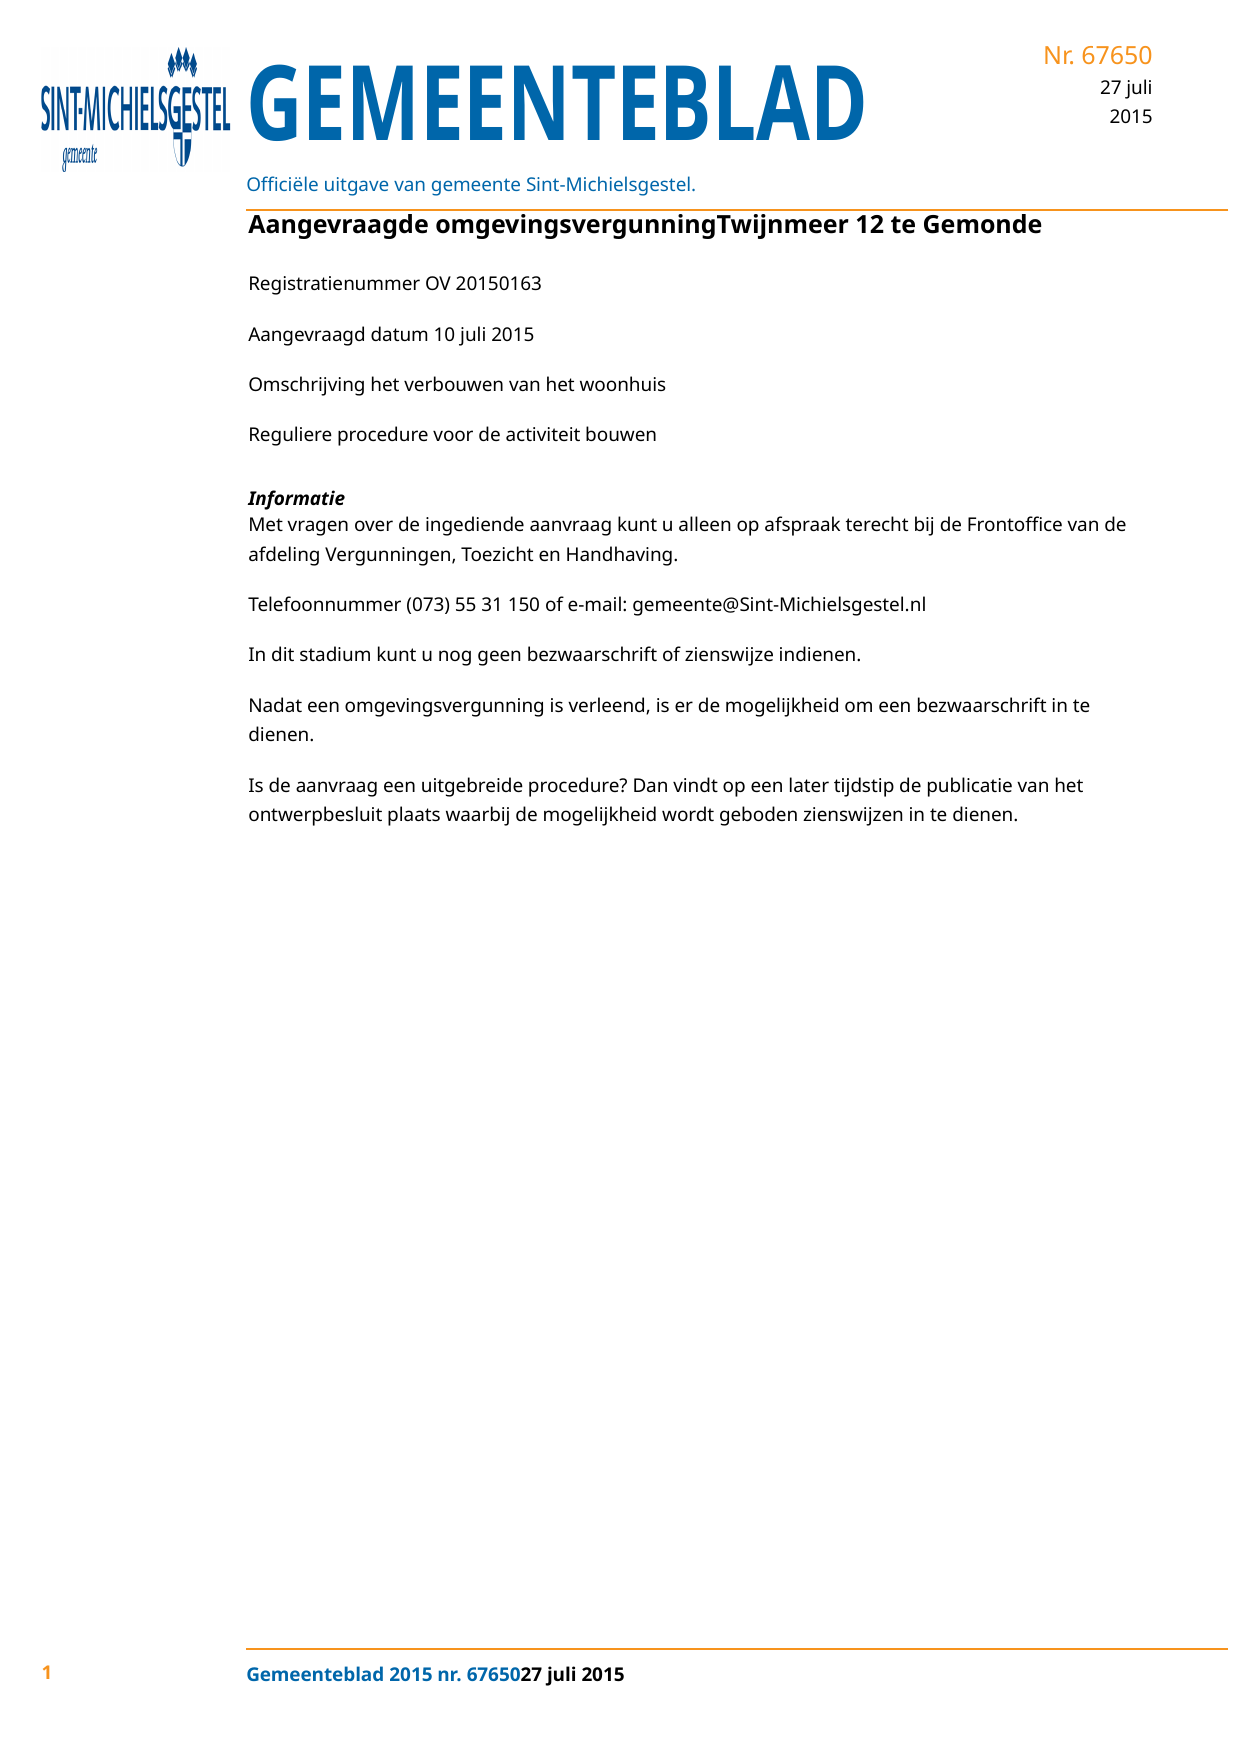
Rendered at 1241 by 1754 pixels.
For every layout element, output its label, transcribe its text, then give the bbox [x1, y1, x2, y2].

text Informatie [248, 486, 1152, 511]
text In dit stadium kunt u nog geen bezwaarschrift of zienswijze indienen. [248, 642, 1152, 667]
text Registratienummer OV 20150163 [248, 270, 1152, 296]
text Aangevraagde omgevingsvergunningTwijnmeer 12 te Gemonde [248, 211, 1152, 241]
text Is de aanvraag een uitgebreide procedure? Dan vindt op een later tijdstip de publicatie van het ontwerpbesluit plaats waarbij de mogelijkheid wordt geboden zienswijzen in te dienen. [248, 772, 1152, 827]
text Aangevraagd datum 10 juli 2015 [248, 321, 1152, 346]
picture [41, 47, 231, 172]
text Omschrijving het verbouwen van het woonhuis [248, 371, 1152, 397]
text Nadat een omgevingsvergunning is verleend, is er de mogelijkheid om een bezwaarschrift in te dienen. [248, 692, 1152, 747]
text Reguliere procedure voor de activiteit bouwen [248, 422, 1152, 447]
text Met vragen over de ingediende aanvraag kunt u alleen op afspraak terecht bij de Frontoffice van de afdeling Vergunningen, Toezicht en Handhaving. [248, 511, 1152, 567]
text Telefoonnummer (073) 55 31 150 of e-mail: gemeente@Sint-Michielsgestel.nl [248, 591, 1152, 617]
